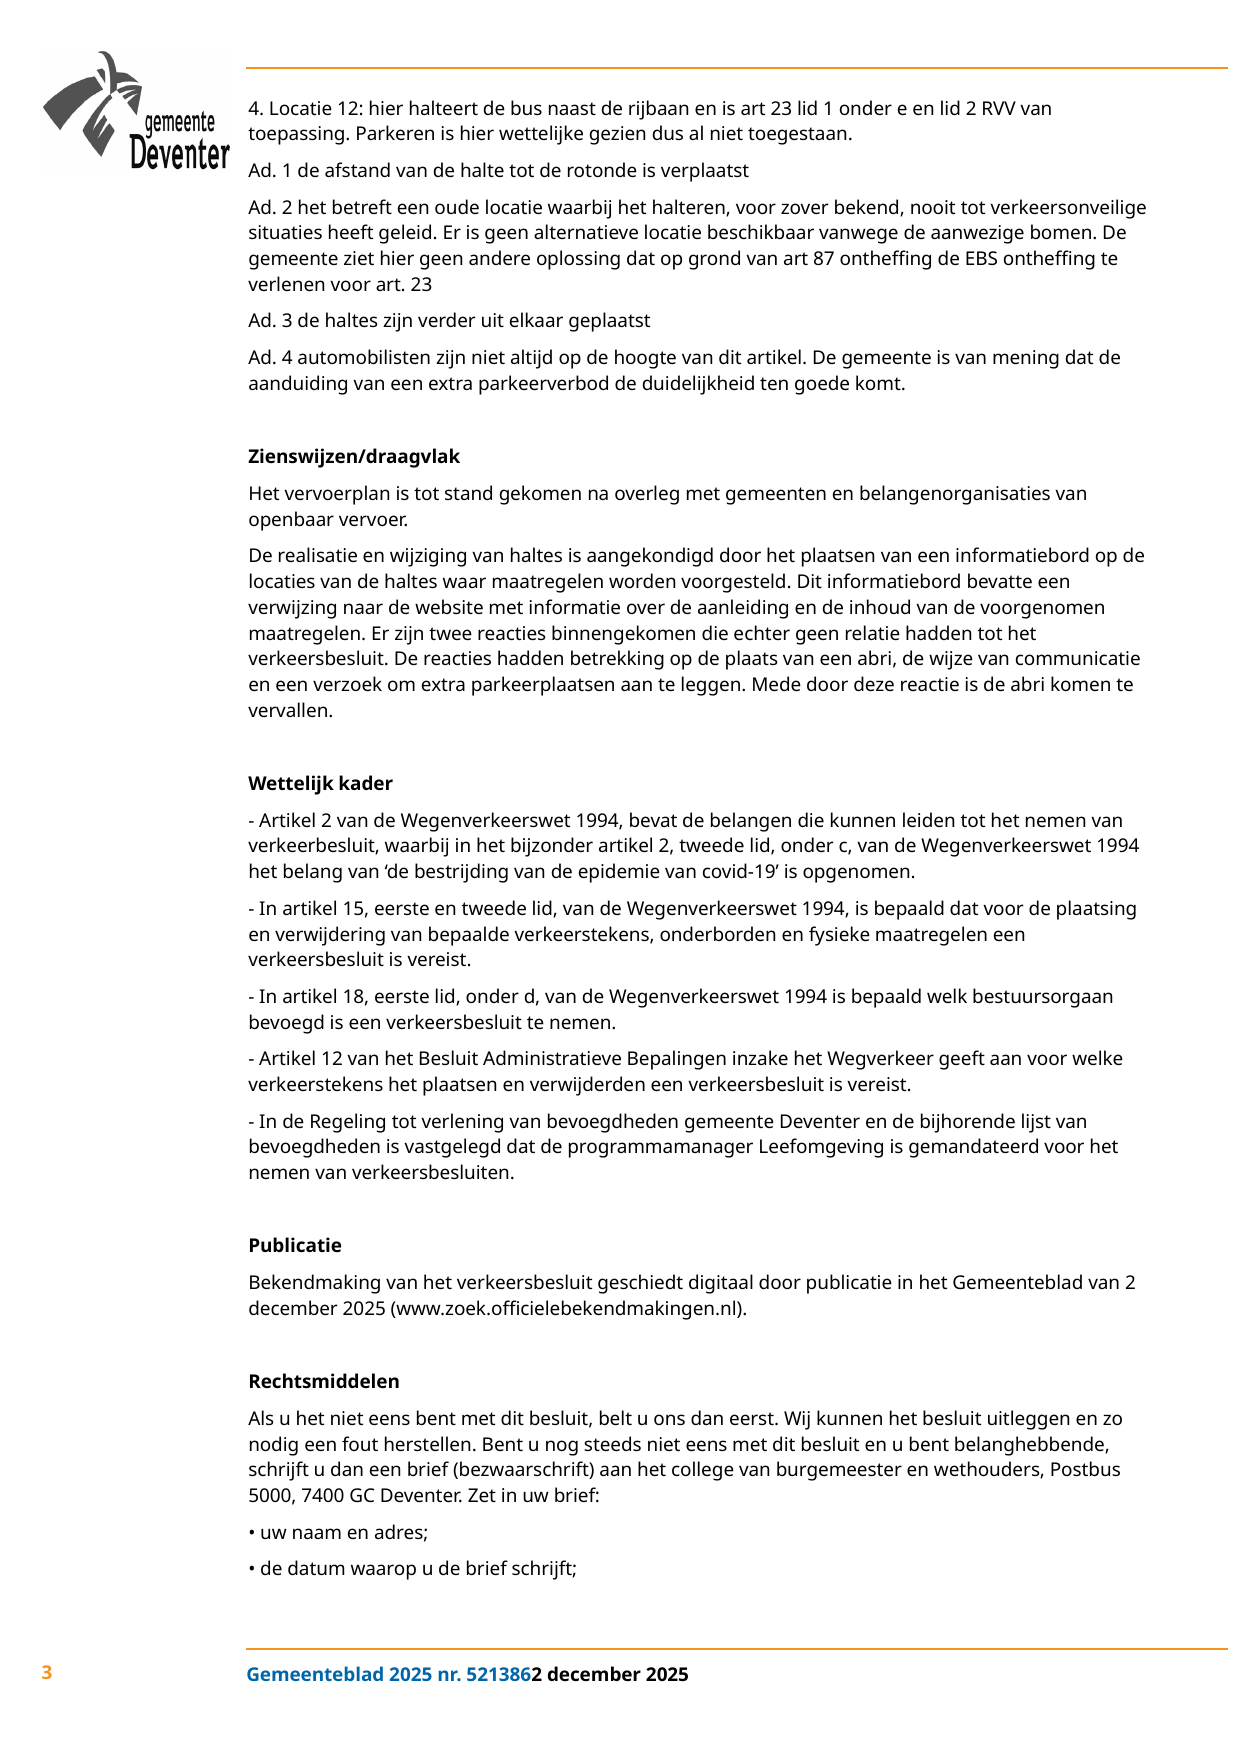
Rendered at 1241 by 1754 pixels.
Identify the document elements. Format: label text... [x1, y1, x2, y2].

text Bekendmaking van het verkeersbesluit geschiedt digitaal door publicatie in het Gemeenteblad van 2 december 2025 (www.zoek.officielebekendmakingen.nl). [248, 1269, 1152, 1321]
text - Artikel 2 van de Wegenverkeerswet 1994, bevat de belangen die kunnen leiden tot het nemen van verkeerbesluit, waarbij in het bijzonder artikel 2, tweede lid, onder c, van de Wegenverkeerswet 1994 het belang van ‘de bestrijding van de epidemie van covid-19’ is opgenomen. [248, 807, 1152, 884]
text Rechtsmiddelen [248, 1368, 1152, 1394]
text • uw naam en adres; [248, 1519, 1152, 1545]
text Ad. 1 de afstand van de halte tot de rotonde is verplaatst [248, 157, 1152, 183]
text - In artikel 15, eerste en tweede lid, van de Wegenverkeerswet 1994, is bepaald dat voor de plaatsing en verwijdering van bepaalde verkeerstekens, onderborden en fysieke maatregelen een verkeersbesluit is vereist. [248, 895, 1152, 972]
text Publicatie [248, 1233, 1152, 1258]
text De realisatie en wijziging van haltes is aangekondigd door het plaatsen van een informatiebord op de locaties van de haltes waar maatregelen worden voorgesteld. Dit informatiebord bevatte een verwijzing naar de website met informatie over de aanleiding en de inhoud van de voorgenomen maatregelen. Er zijn twee reacties binnengekomen die echter geen relatie hadden tot het verkeersbesluit. De reacties hadden betrekking op de plaats van een abri, de wijze van communicatie en een verzoek om extra parkeerplaatsen aan te leggen. Mede door deze reactie is de abri komen te vervallen. [248, 542, 1152, 723]
text - Artikel 12 van het Besluit Administratieve Bepalingen inzake het Wegverkeer geeft aan voor welke verkeerstekens het plaatsen en verwijderden een verkeersbesluit is vereist. [248, 1046, 1152, 1097]
text Wettelijk kader [248, 770, 1152, 796]
picture [41, 47, 231, 172]
text • de datum waarop u de brief schrijft; [248, 1556, 1152, 1581]
text Ad. 4 automobilisten zijn niet altijd op de hoogte van dit artikel. De gemeente is van mening dat de aanduiding van een extra parkeerverbod de duidelijkheid ten goede komt. [248, 344, 1152, 396]
text 4. Locatie 12: hier halteert de bus naast de rijbaan en is art 23 lid 1 onder e en lid 2 RVV van toepassing. Parkeren is hier wettelijke gezien dus al niet toegestaan. [248, 95, 1152, 146]
text Ad. 3 de haltes zijn verder uit elkaar geplaatst [248, 308, 1152, 333]
text Zienswijzen/draagvlak [248, 443, 1152, 469]
text - In de Regeling tot verlening van bevoegdheden gemeente Deventer en de bijhorende lijst van bevoegdheden is vastgelegd dat de programmamanager Leefomgeving is gemandateerd voor het nemen van verkeersbesluiten. [248, 1108, 1152, 1185]
text - In artikel 18, eerste lid, onder d, van de Wegenverkeerswet 1994 is bepaald welk bestuursorgaan bevoegd is een verkeersbesluit te nemen. [248, 983, 1152, 1034]
text Ad. 2 het betreft een oude locatie waarbij het halteren, voor zover bekend, nooit tot verkeersonveilige situaties heeft geleid. Er is geen alternatieve locatie beschikbaar vanwege de aanwezige bomen. De gemeente ziet hier geen andere oplossing dat op grond van art 87 ontheffing de EBS ontheffing te verlenen voor art. 23 [248, 194, 1152, 297]
text Het vervoerplan is tot stand gekomen na overleg met gemeenten en belangenorganisaties van openbaar vervoer. [248, 480, 1152, 532]
text Als u het niet eens bent met dit besluit, belt u ons dan eerst. Wij kunnen het besluit uitleggen en zo nodig een fout herstellen. Bent u nog steeds niet eens met dit besluit en u bent belanghebbende, schrijft u dan een brief (bezwaarschrift) aan het college van burgemeester en wethouders, Postbus 5000, 7400 GC Deventer. Zet in uw brief: [248, 1405, 1152, 1508]
